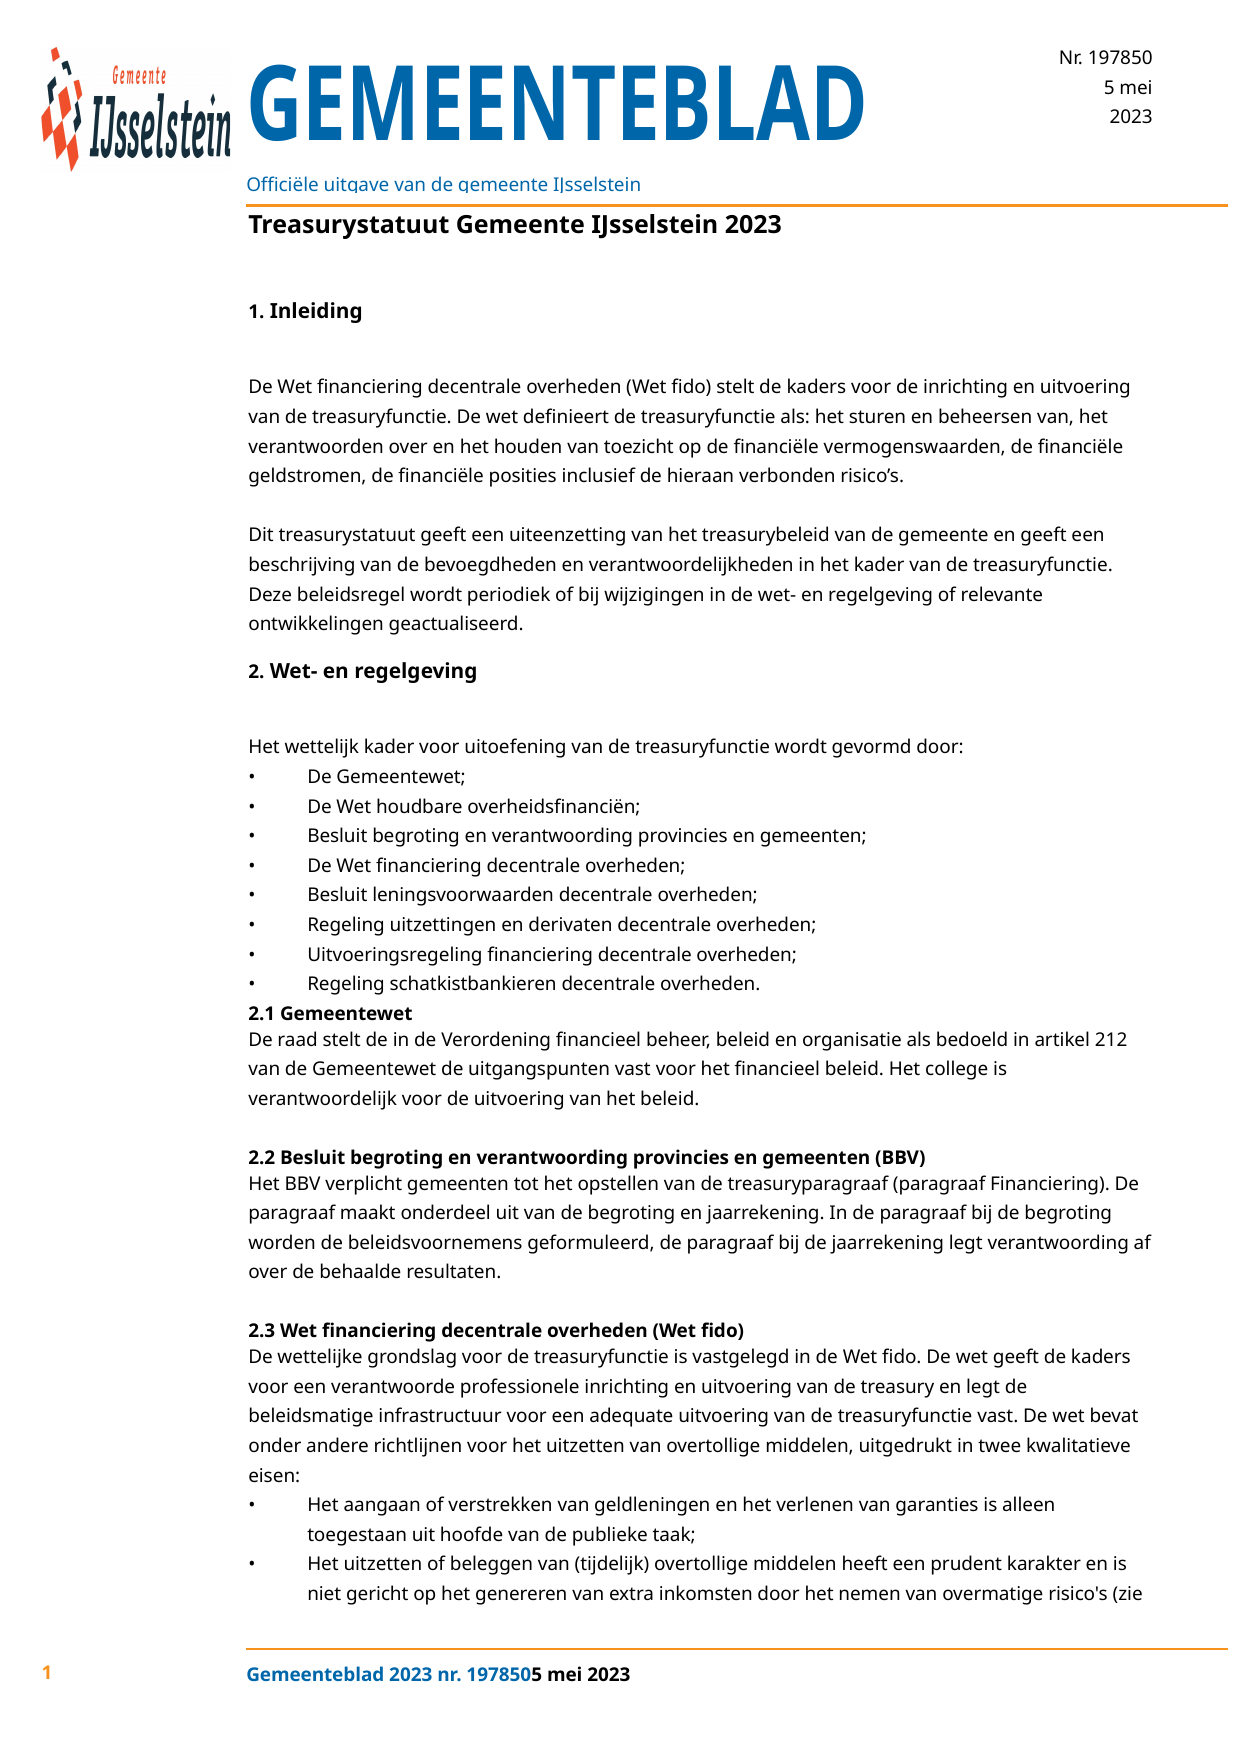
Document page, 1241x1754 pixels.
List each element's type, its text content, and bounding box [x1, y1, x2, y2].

list De Wet financiering decentrale overheden; [248, 852, 1152, 878]
list Het aangaan of verstrekken van geldleningen en het verlenen van garanties is alleen toegestaan uit hoofde van de publieke taak; [248, 1491, 1152, 1547]
text De Wet financiering decentrale overheden (Wet fido) stelt de kaders voor de inrichting en uitvoering van de treasuryfunctie. De wet definieert de treasuryfunctie als: het sturen en beheersen van, het verantwoorden over en het houden van toezicht op de financiële vermogenswaarden, de financiële geldstromen, de financiële posities inclusief de hieraan verbonden risico’s. [248, 374, 1152, 488]
list Regeling uitzettingen en derivaten decentrale overheden; [248, 911, 1152, 937]
list Uitvoeringsregeling financiering decentrale overheden; [248, 941, 1152, 967]
text 2.2 Besluit begroting en verantwoording provincies en gemeenten (BBV) [248, 1144, 1152, 1170]
list De Gemeentewet; [248, 763, 1152, 789]
list De Wet houdbare overheidsfinanciën; [248, 793, 1152, 819]
list Regeling schatkistbankieren decentrale overheden. [248, 970, 1152, 996]
text 2.3 Wet financiering decentrale overheden (Wet fido) [248, 1318, 1152, 1343]
text Het BBV verplicht gemeenten tot het opstellen van de treasuryparagraaf (paragraaf Financiering). De paragraaf maakt onderdeel uit van de begroting en jaarrekening. In de paragraaf bij de begroting worden de beleidsvoornemens geformuleerd, de paragraaf bij de jaarrekening legt verantwoording af over de behaalde resultaten. [248, 1170, 1152, 1284]
text De raad stelt de in de Verordening financieel beheer, beleid en organisatie als bedoeld in artikel 212 van de Gemeentewet de uitgangspunten vast voor het financieel beleid. Het college is verantwoordelijk voor de uitvoering van het beleid. [248, 1026, 1152, 1111]
text Het wettelijk kader voor uitoefening van de treasuryfunctie wordt gevormd door: [248, 734, 1152, 759]
picture [41, 47, 231, 172]
text 2. Wet- en regelgeving [248, 656, 1152, 684]
text 1. Inleiding [248, 296, 1152, 324]
text 2.1 Gemeentewet [248, 1000, 1152, 1026]
text De wettelijke grondslag voor de treasuryfunctie is vastgelegd in de Wet fido. De wet geeft de kaders voor een verantwoorde professionele inrichting en uitvoering van de treasury en legt de beleidsmatige infrastructuur voor een adequate uitvoering van de treasuryfunctie vast. De wet bevat onder andere richtlijnen voor het uitzetten van overtollige middelen, uitgedrukt in twee kwalitatieve eisen: [248, 1343, 1152, 1487]
list Besluit leningsvoorwaarden decentrale overheden; [248, 882, 1152, 907]
list Besluit begroting en verantwoording provincies en gemeenten; [248, 822, 1152, 848]
text Dit treasurystatuut geeft een uiteenzetting van het treasurybeleid van de gemeente en geeft een beschrijving van de bevoegdheden en verantwoordelijkheden in het kader van de treasuryfunctie. Deze beleidsregel wordt periodiek of bij wijzigingen in de wet- en regelgeving of relevante ontwikkelingen geactualiseerd. [248, 522, 1152, 636]
list Het uitzetten of beleggen van (tijdelijk) overtollige middelen heeft een prudent karakter en is niet gericht op het genereren van extra inkomsten door het nemen van overmatige risico's (zie [248, 1551, 1152, 1606]
text Treasurystatuut Gemeente IJsselstein 2023 [248, 207, 1152, 241]
